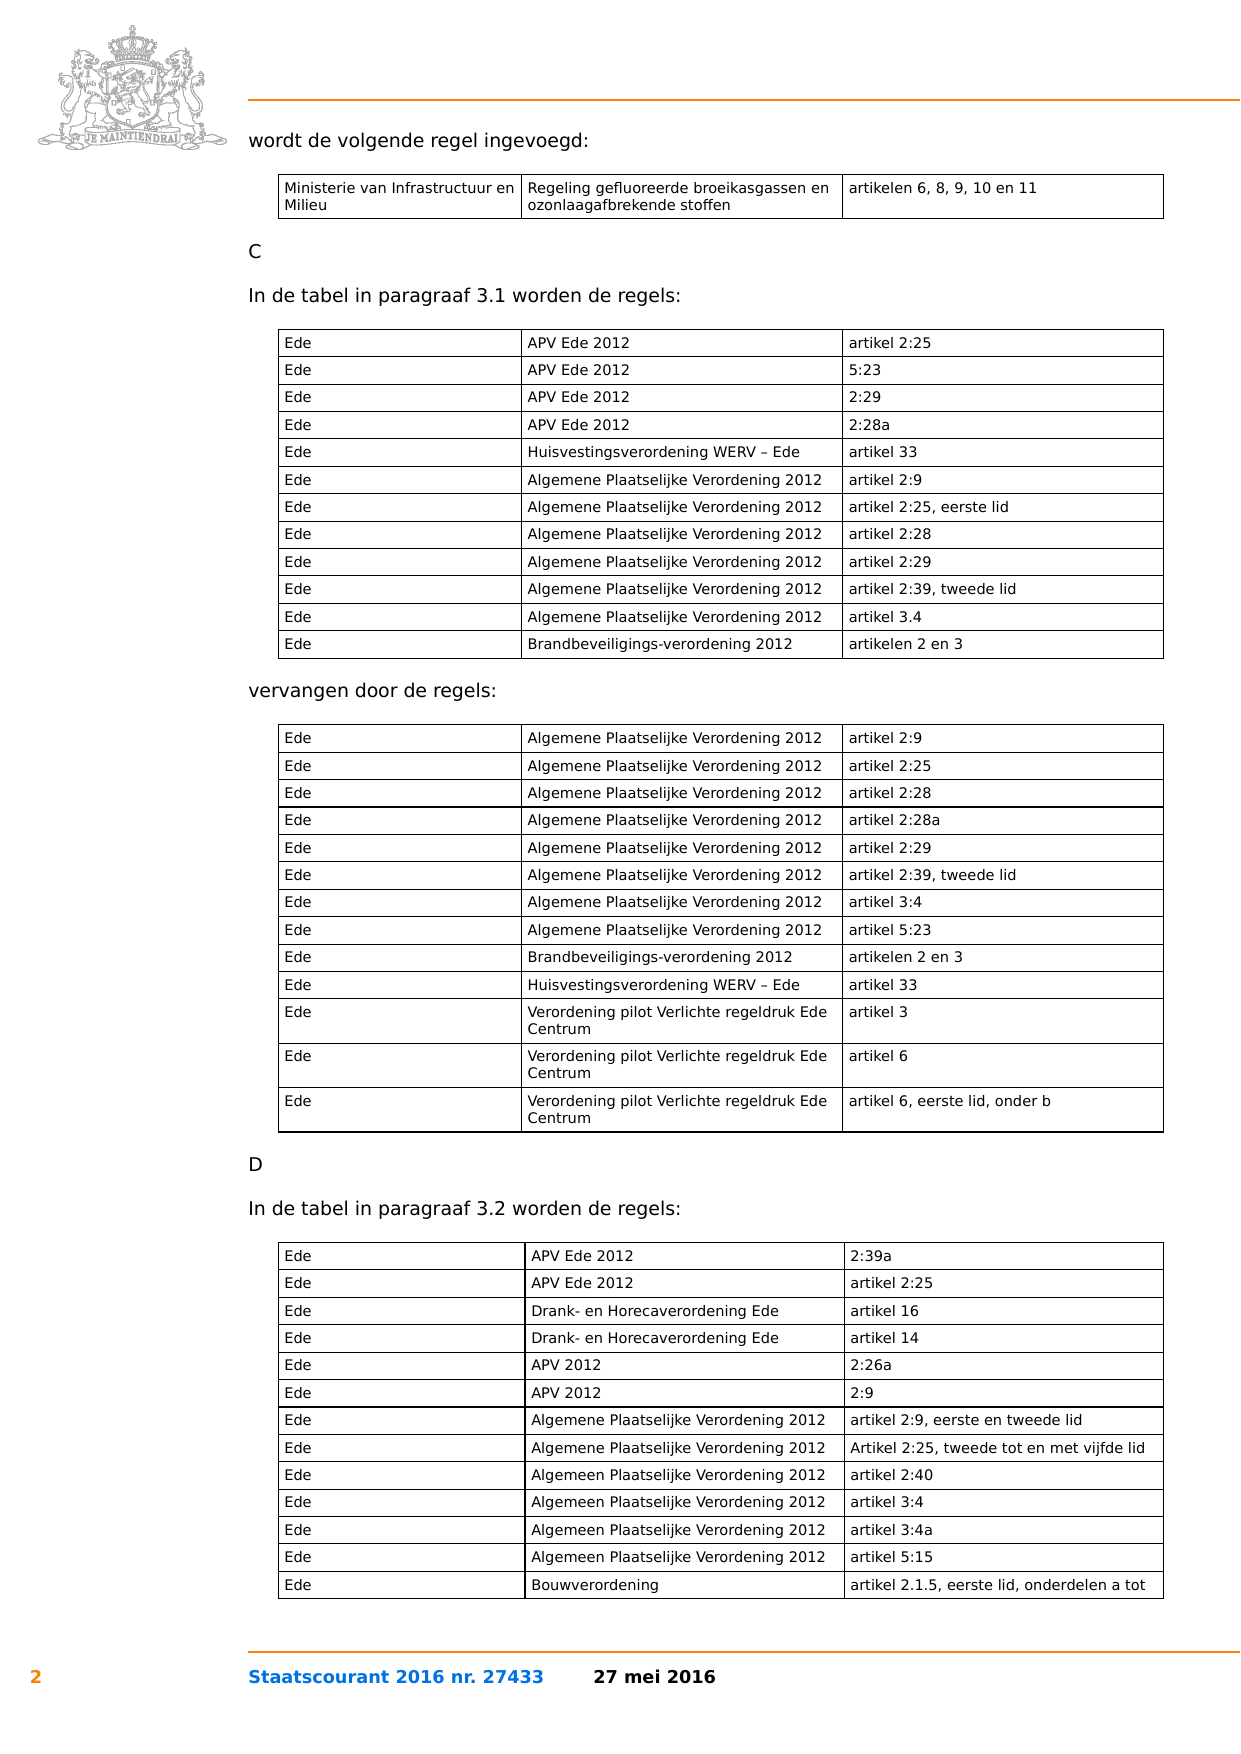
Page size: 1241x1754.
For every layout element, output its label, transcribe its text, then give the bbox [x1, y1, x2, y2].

table_cell Ede [279, 945, 521, 971]
table_cell Ede [279, 1353, 524, 1379]
table_cell Algemene Plaatselijke Verordening 2012 [522, 604, 842, 630]
table_header artikelen 6, 8, 9, 10 en 11 [843, 175, 1163, 218]
text C [248, 241, 1163, 263]
table_cell Ede [279, 1380, 524, 1406]
table_cell Algemene Plaatselijke Verordening 2012 [522, 917, 842, 943]
table_cell Ede [279, 576, 521, 603]
table_cell artikel 14 [845, 1325, 1163, 1352]
table_cell artikel 33 [843, 972, 1163, 998]
table_cell 2:28a [843, 412, 1163, 438]
table_cell Algemene Plaatselijke Verordening 2012 [522, 808, 842, 834]
table_cell Ede [279, 1044, 521, 1087]
table_cell Ede [279, 604, 521, 630]
table_header 2:39a [845, 1243, 1163, 1269]
text In de tabel in paragraaf 3.2 worden de regels: [248, 1198, 1163, 1220]
table_cell Algemene Plaatselijke Verordening 2012 [522, 862, 842, 889]
table_cell Ede [279, 494, 521, 521]
table_cell Ede [279, 835, 521, 861]
text D [248, 1154, 1163, 1176]
table_cell artikel 33 [843, 439, 1163, 466]
table_cell Drank- en Horecaverordening Ede [526, 1325, 844, 1352]
table_cell Drank- en Horecaverordening Ede [526, 1298, 844, 1324]
table_cell artikelen 2 en 3 [843, 945, 1163, 971]
table_header artikel 2:25 [843, 330, 1163, 356]
text wordt de volgende regel ingevoegd: [248, 130, 1163, 152]
table_cell APV Ede 2012 [522, 357, 842, 383]
table_cell 2:26a [845, 1353, 1163, 1379]
table_cell artikel 3:4 [843, 890, 1163, 916]
table_cell artikel 2:28 [843, 522, 1163, 548]
table_cell Algemene Plaatselijke Verordening 2012 [522, 753, 842, 779]
table_cell Ede [279, 357, 521, 383]
table_cell Ede [279, 1544, 524, 1571]
text vervangen door de regels: [248, 680, 1163, 702]
table_cell Verordening pilot Verlichte regeldruk Ede Centrum [522, 1044, 842, 1087]
table_cell APV Ede 2012 [522, 412, 842, 438]
table_header artikel 2:9 [843, 725, 1163, 752]
table_cell artikel 2:40 [845, 1462, 1163, 1488]
table_cell Ede [279, 1298, 524, 1324]
table_cell Ede [279, 1088, 521, 1131]
table_cell Ede [279, 439, 521, 466]
table_header APV Ede 2012 [526, 1243, 844, 1269]
table_cell Ede [279, 890, 521, 916]
table_cell artikel 6 [843, 1044, 1163, 1087]
table_cell Ede [279, 549, 521, 575]
table_cell Ede [279, 999, 521, 1043]
table_cell Algemene Plaatselijke Verordening 2012 [522, 467, 842, 493]
table_cell Ede [279, 753, 521, 779]
table_cell Ede [279, 412, 521, 438]
table_cell Ede [279, 1408, 524, 1434]
table_cell artikel 16 [845, 1298, 1163, 1324]
table_cell Huisvestingsverordening WERV – Ede [522, 972, 842, 998]
table_cell artikel 2:25, eerste lid [843, 494, 1163, 521]
table_cell Algemene Plaatselijke Verordening 2012 [526, 1435, 844, 1461]
table_cell Brandbeveiligings-verordening 2012 [522, 945, 842, 971]
table_cell artikel 2:28a [843, 808, 1163, 834]
table_cell Ede [279, 780, 521, 806]
table_cell Ede [279, 385, 521, 411]
table_cell artikel 3:4 [845, 1490, 1163, 1516]
table_cell Ede [279, 1572, 524, 1598]
table_cell Bouwverordening [526, 1572, 844, 1598]
table_cell Ede [279, 972, 521, 998]
table_cell Algemene Plaatselijke Verordening 2012 [522, 835, 842, 861]
table_cell Ede [279, 1435, 524, 1461]
table_cell Ede [279, 1462, 524, 1488]
table_cell APV 2012 [526, 1353, 844, 1379]
table_cell 2:9 [845, 1380, 1163, 1406]
table_header APV Ede 2012 [522, 330, 842, 356]
table_cell artikel 2:25 [845, 1270, 1163, 1297]
table_cell artikel 6, eerste lid, onder b [843, 1088, 1163, 1131]
picture [38, 25, 227, 150]
table_cell Algemene Plaatselijke Verordening 2012 [522, 890, 842, 916]
table_cell artikelen 2 en 3 [843, 631, 1163, 657]
table_cell Verordening pilot Verlichte regeldruk Ede Centrum [522, 1088, 842, 1131]
table_cell artikel 2:39, tweede lid [843, 576, 1163, 603]
table_cell APV Ede 2012 [522, 385, 842, 411]
table_cell 2:29 [843, 385, 1163, 411]
table_cell Ede [279, 631, 521, 657]
table_cell artikel 3 [843, 999, 1163, 1043]
table_header Ede [279, 330, 521, 356]
table_cell Huisvestingsverordening WERV – Ede [522, 439, 842, 466]
table_cell artikel 2:29 [843, 835, 1163, 861]
table_header Ede [279, 1243, 524, 1269]
table_cell Ede [279, 917, 521, 943]
table_cell APV Ede 2012 [526, 1270, 844, 1297]
table_cell Ede [279, 862, 521, 889]
table_cell Ede [279, 808, 521, 834]
table_header Ministerie van Infrastructuur en Milieu [279, 175, 521, 218]
table_cell 5:23 [843, 357, 1163, 383]
table_header Regeling gefluoreerde broeikasgassen en ozonlaagafbrekende stoffen [522, 175, 842, 218]
table_cell Ede [279, 1325, 524, 1352]
table_cell Algemene Plaatselijke Verordening 2012 [522, 576, 842, 603]
table_cell artikel 2:28 [843, 780, 1163, 806]
table_cell Algemene Plaatselijke Verordening 2012 [522, 780, 842, 806]
table_cell Algemeen Plaatselijke Verordening 2012 [526, 1517, 844, 1543]
table_cell Algemene Plaatselijke Verordening 2012 [522, 494, 842, 521]
table_cell Ede [279, 1270, 524, 1297]
table_header Ede [279, 725, 521, 752]
table_cell Algemeen Plaatselijke Verordening 2012 [526, 1462, 844, 1488]
table_cell artikel 2:29 [843, 549, 1163, 575]
table_cell Algemene Plaatselijke Verordening 2012 [526, 1408, 844, 1434]
table_cell Algemeen Plaatselijke Verordening 2012 [526, 1490, 844, 1516]
table_cell Ede [279, 1517, 524, 1543]
table_cell artikel 2:9, eerste en tweede lid [845, 1408, 1163, 1434]
table_cell artikel 3:4a [845, 1517, 1163, 1543]
table_cell Brandbeveiligings-verordening 2012 [522, 631, 842, 657]
table_cell artikel 2:39, tweede lid [843, 862, 1163, 889]
table_cell artikel 2:9 [843, 467, 1163, 493]
table_cell artikel 5:15 [845, 1544, 1163, 1571]
table_cell artikel 3.4 [843, 604, 1163, 630]
table_cell Ede [279, 522, 521, 548]
table_cell artikel 5:23 [843, 917, 1163, 943]
table_cell artikel 2.1.5, eerste lid, onderdelen a tot [845, 1572, 1163, 1598]
table_header Algemene Plaatselijke Verordening 2012 [522, 725, 842, 752]
table_cell Algemene Plaatselijke Verordening 2012 [522, 522, 842, 548]
text In de tabel in paragraaf 3.1 worden de regels: [248, 285, 1163, 307]
table_cell Algemeen Plaatselijke Verordening 2012 [526, 1544, 844, 1571]
table_cell Ede [279, 1490, 524, 1516]
table_cell Artikel 2:25, tweede tot en met vijfde lid [845, 1435, 1163, 1461]
table_cell artikel 2:25 [843, 753, 1163, 779]
table_cell Algemene Plaatselijke Verordening 2012 [522, 549, 842, 575]
table_cell Verordening pilot Verlichte regeldruk Ede Centrum [522, 999, 842, 1043]
table_cell APV 2012 [526, 1380, 844, 1406]
table_cell Ede [279, 467, 521, 493]
